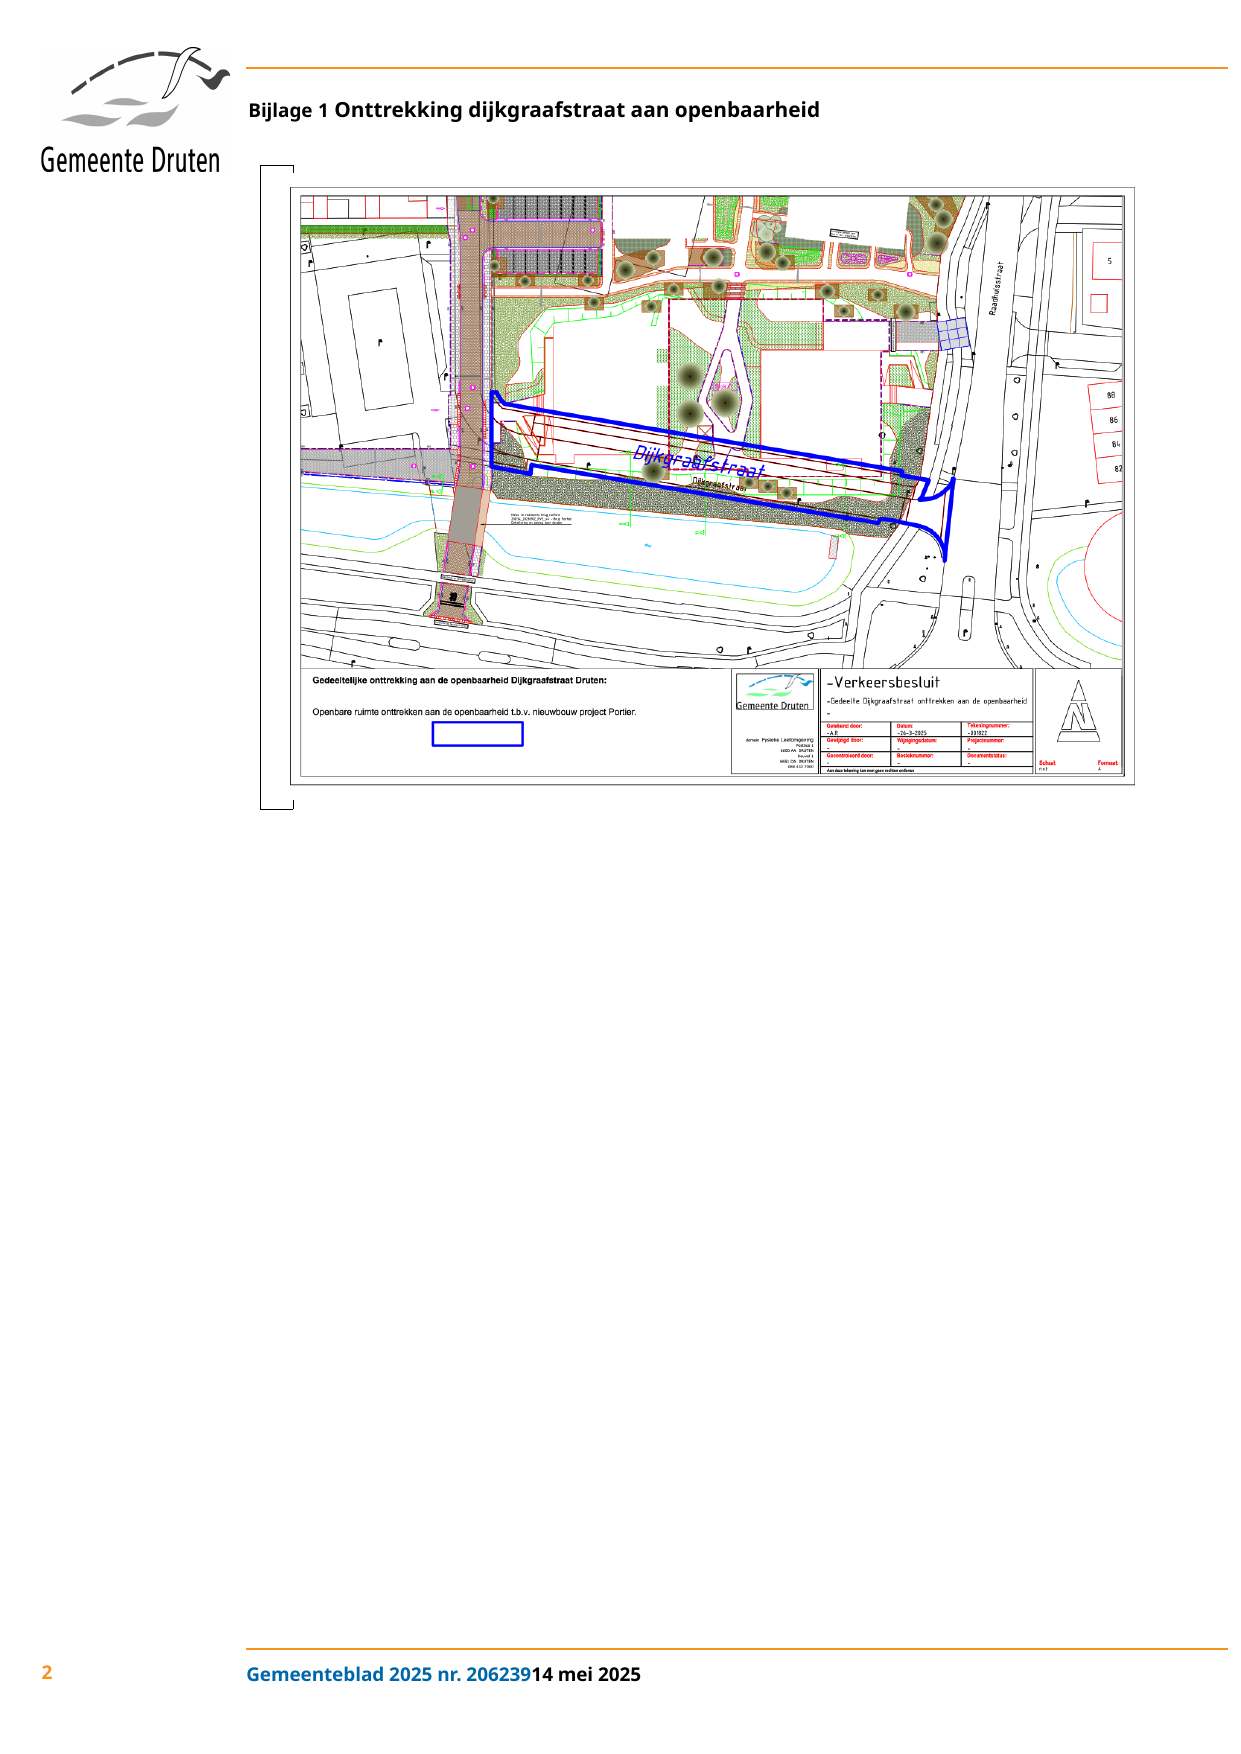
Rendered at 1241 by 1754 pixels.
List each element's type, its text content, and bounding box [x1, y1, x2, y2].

picture [268, 173, 1155, 800]
text Bijlage 1 Onttrekking dijkgraafstraat aan openbaarheid [248, 95, 1152, 123]
picture [41, 47, 231, 172]
